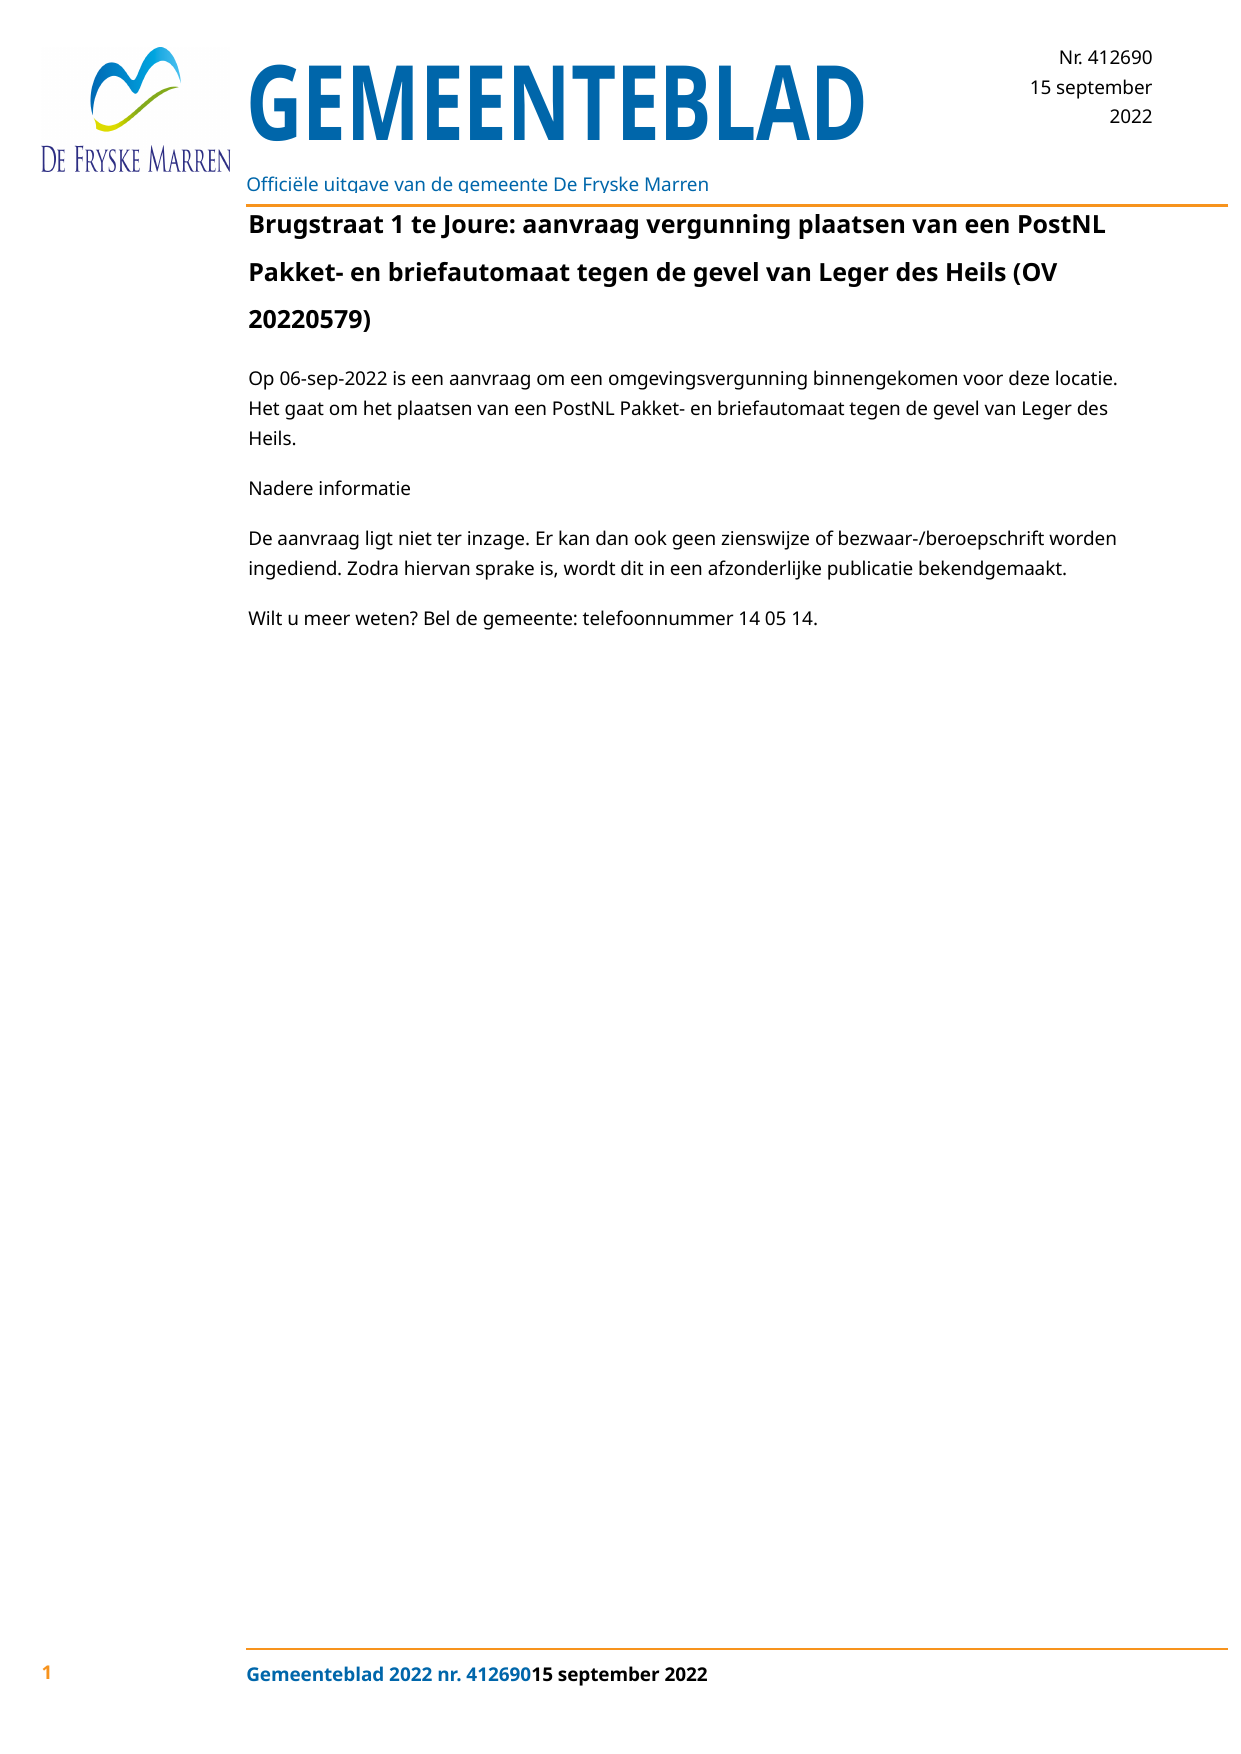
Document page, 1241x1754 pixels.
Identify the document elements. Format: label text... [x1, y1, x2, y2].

text De aanvraag ligt niet ter inzage. Er kan dan ook geen zienswijze of bezwaar-/beroepschrift worden ingediend. Zodra hiervan sprake is, wordt dit in een afzonderlijke publicatie bekendgemaakt. [248, 526, 1152, 581]
text Wilt u meer weten? Bel de gemeente: telefoonnummer 14 05 14. [248, 606, 1152, 631]
text Nadere informatie [248, 475, 1152, 501]
text Op 06-sep-2022 is een aanvraag om een omgevingsvergunning binnengekomen voor deze locatie. Het gaat om het plaatsen van een PostNL Pakket- en briefautomaat tegen de gevel van Leger des Heils. [248, 366, 1152, 450]
picture [41, 47, 231, 172]
text Brugstraat 1 te Joure: aanvraag vergunning plaatsen van een PostNL Pakket- en briefautomaat tegen de gevel van Leger des Heils (OV 20220579) [248, 207, 1152, 336]
